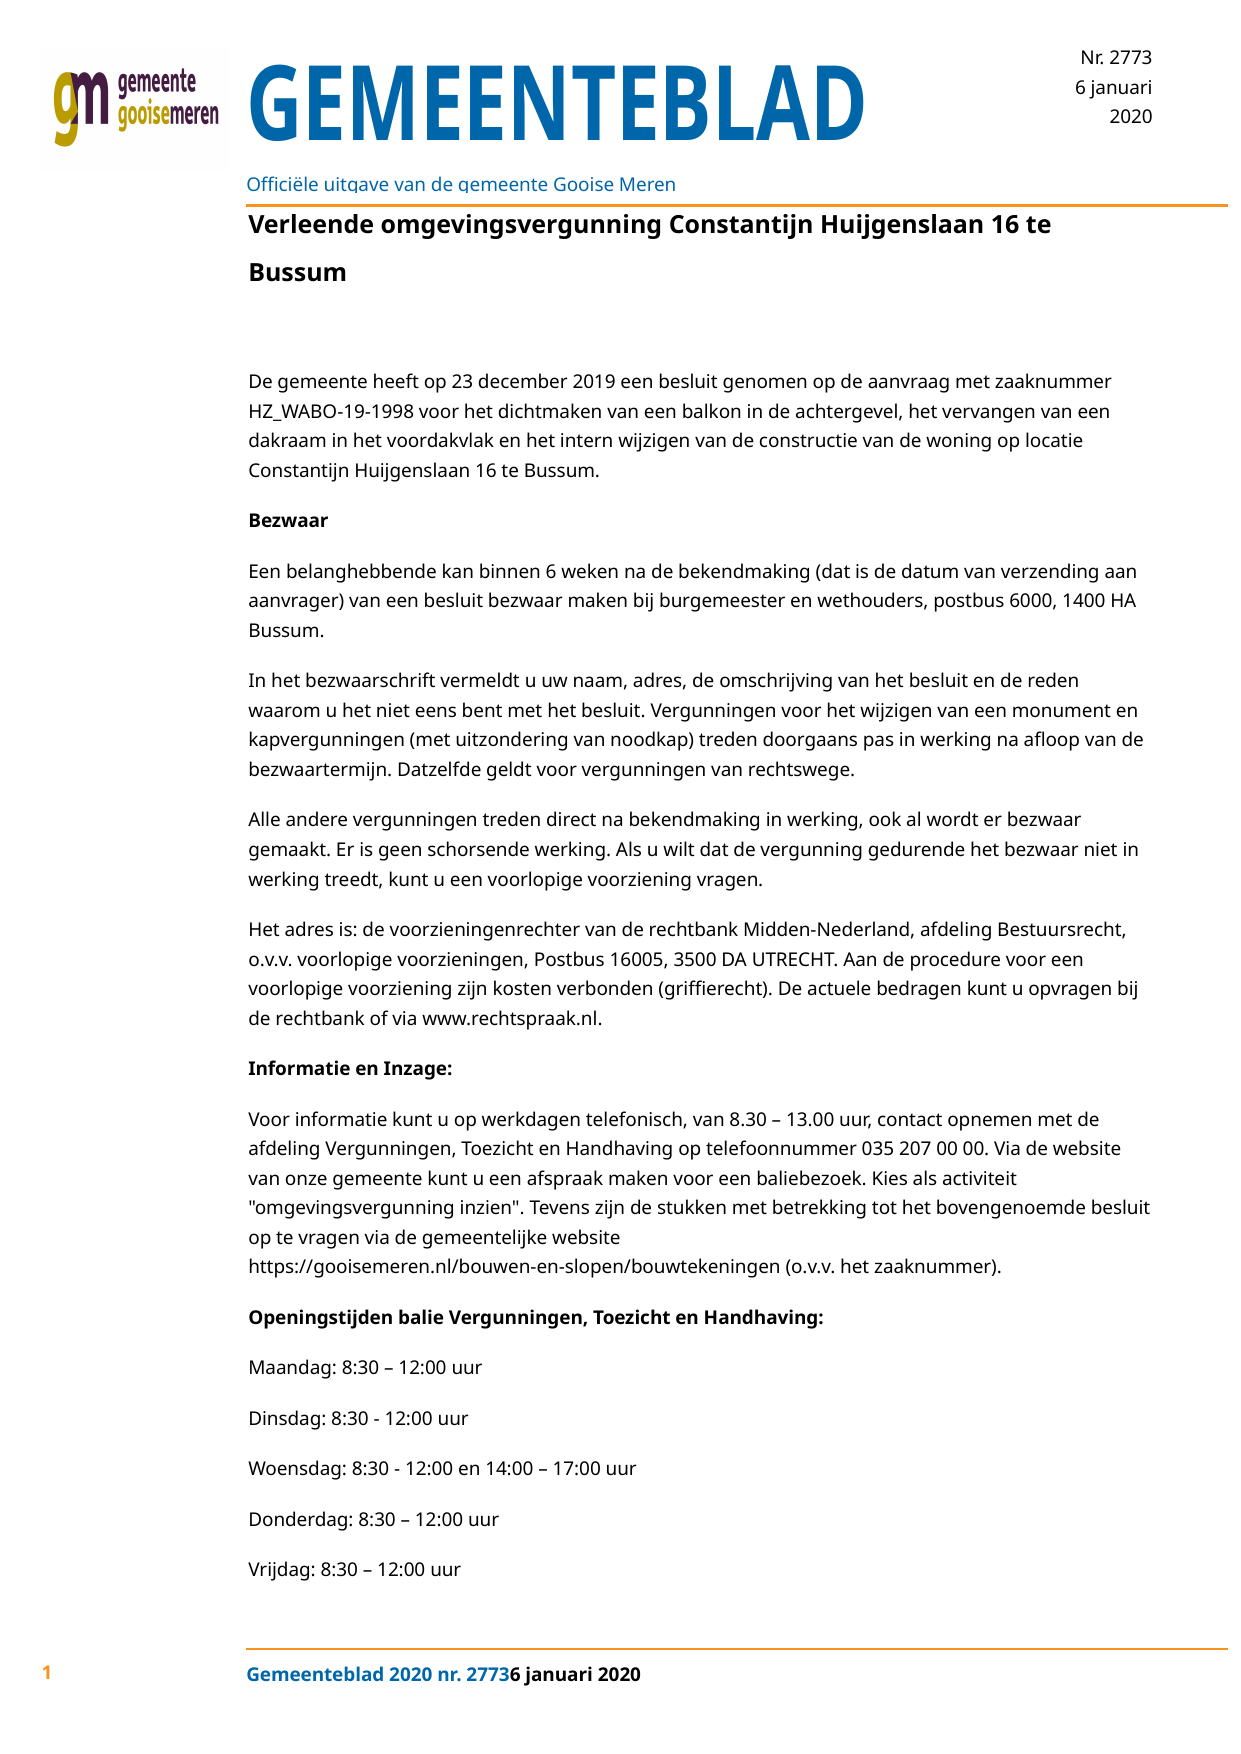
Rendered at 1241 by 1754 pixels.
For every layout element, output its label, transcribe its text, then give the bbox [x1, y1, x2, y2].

text Bezwaar [248, 507, 1152, 533]
text Donderdag: 8:30 – 12:00 uur [248, 1506, 1152, 1532]
text Woensdag: 8:30 - 12:00 en 14:00 – 17:00 uur [248, 1455, 1152, 1481]
text Het adres is: de voorzieningenrechter van de rechtbank Midden-Nederland, afdeling Bestuursrecht, o.v.v. voorlopige voorzieningen, Postbus 16005, 3500 DA UTRECHT. Aan de procedure voor een voorlopige voorziening zijn kosten verbonden (griffierecht). De actuele bedragen kunt u opvragen bij de rechtbank of via www.rechtspraak.nl. [248, 916, 1152, 1031]
text Verleende omgevingsvergunning Constantijn Huijgenslaan 16 te Bussum [248, 207, 1152, 288]
text Maandag: 8:30 – 12:00 uur [248, 1354, 1152, 1380]
text Openingstijden balie Vergunningen, Toezicht en Handhaving: [248, 1304, 1152, 1330]
text Dinsdag: 8:30 - 12:00 uur [248, 1405, 1152, 1431]
text Alle andere vergunningen treden direct na bekendmaking in werking, ook al wordt er bezwaar gemaakt. Er is geen schorsende werking. Als u wilt dat de vergunning gedurende het bezwaar niet in werking treedt, kunt u een voorlopige voorziening vragen. [248, 807, 1152, 892]
picture [41, 47, 231, 172]
text De gemeente heeft op 23 december 2019 een besluit genomen op de aanvraag met zaaknummer HZ_WABO-19-1998 voor het dichtmaken van een balkon in de achtergevel, het vervangen van een dakraam in het voordakvlak en het intern wijzigen van de constructie van de woning op locatie Constantijn Huijgenslaan 16 te Bussum. [248, 368, 1152, 483]
text Vrijdag: 8:30 – 12:00 uur [248, 1556, 1152, 1582]
text Voor informatie kunt u op werkdagen telefonisch, van 8.30 – 13.00 uur, contact opnemen met de afdeling Vergunningen, Toezicht en Handhaving op telefoonnummer 035 207 00 00. Via de website van onze gemeente kunt u een afspraak maken voor een baliebezoek. Kies als activiteit "omgevingsvergunning inzien". Tevens zijn de stukken met betrekking tot het bovengenoemde besluit op te vragen via de gemeentelijke website https://gooisemeren.nl/bouwen-en-slopen/bouwtekeningen (o.v.v. het zaaknummer). [248, 1106, 1152, 1279]
text In het bezwaarschrift vermeldt u uw naam, adres, de omschrijving van het besluit en de reden waarom u het niet eens bent met het besluit. Vergunningen voor het wijzigen van een monument en kapvergunningen (met uitzondering van noodkap) treden doorgaans pas in werking na afloop van de bezwaartermijn. Datzelfde geldt voor vergunningen van rechtswege. [248, 667, 1152, 782]
text Informatie en Inzage: [248, 1055, 1152, 1081]
text Een belanghebbende kan binnen 6 weken na de bekendmaking (dat is de datum van verzending aan aanvrager) van een besluit bezwaar maken bij burgemeester en wethouders, postbus 6000, 1400 HA Bussum. [248, 558, 1152, 643]
